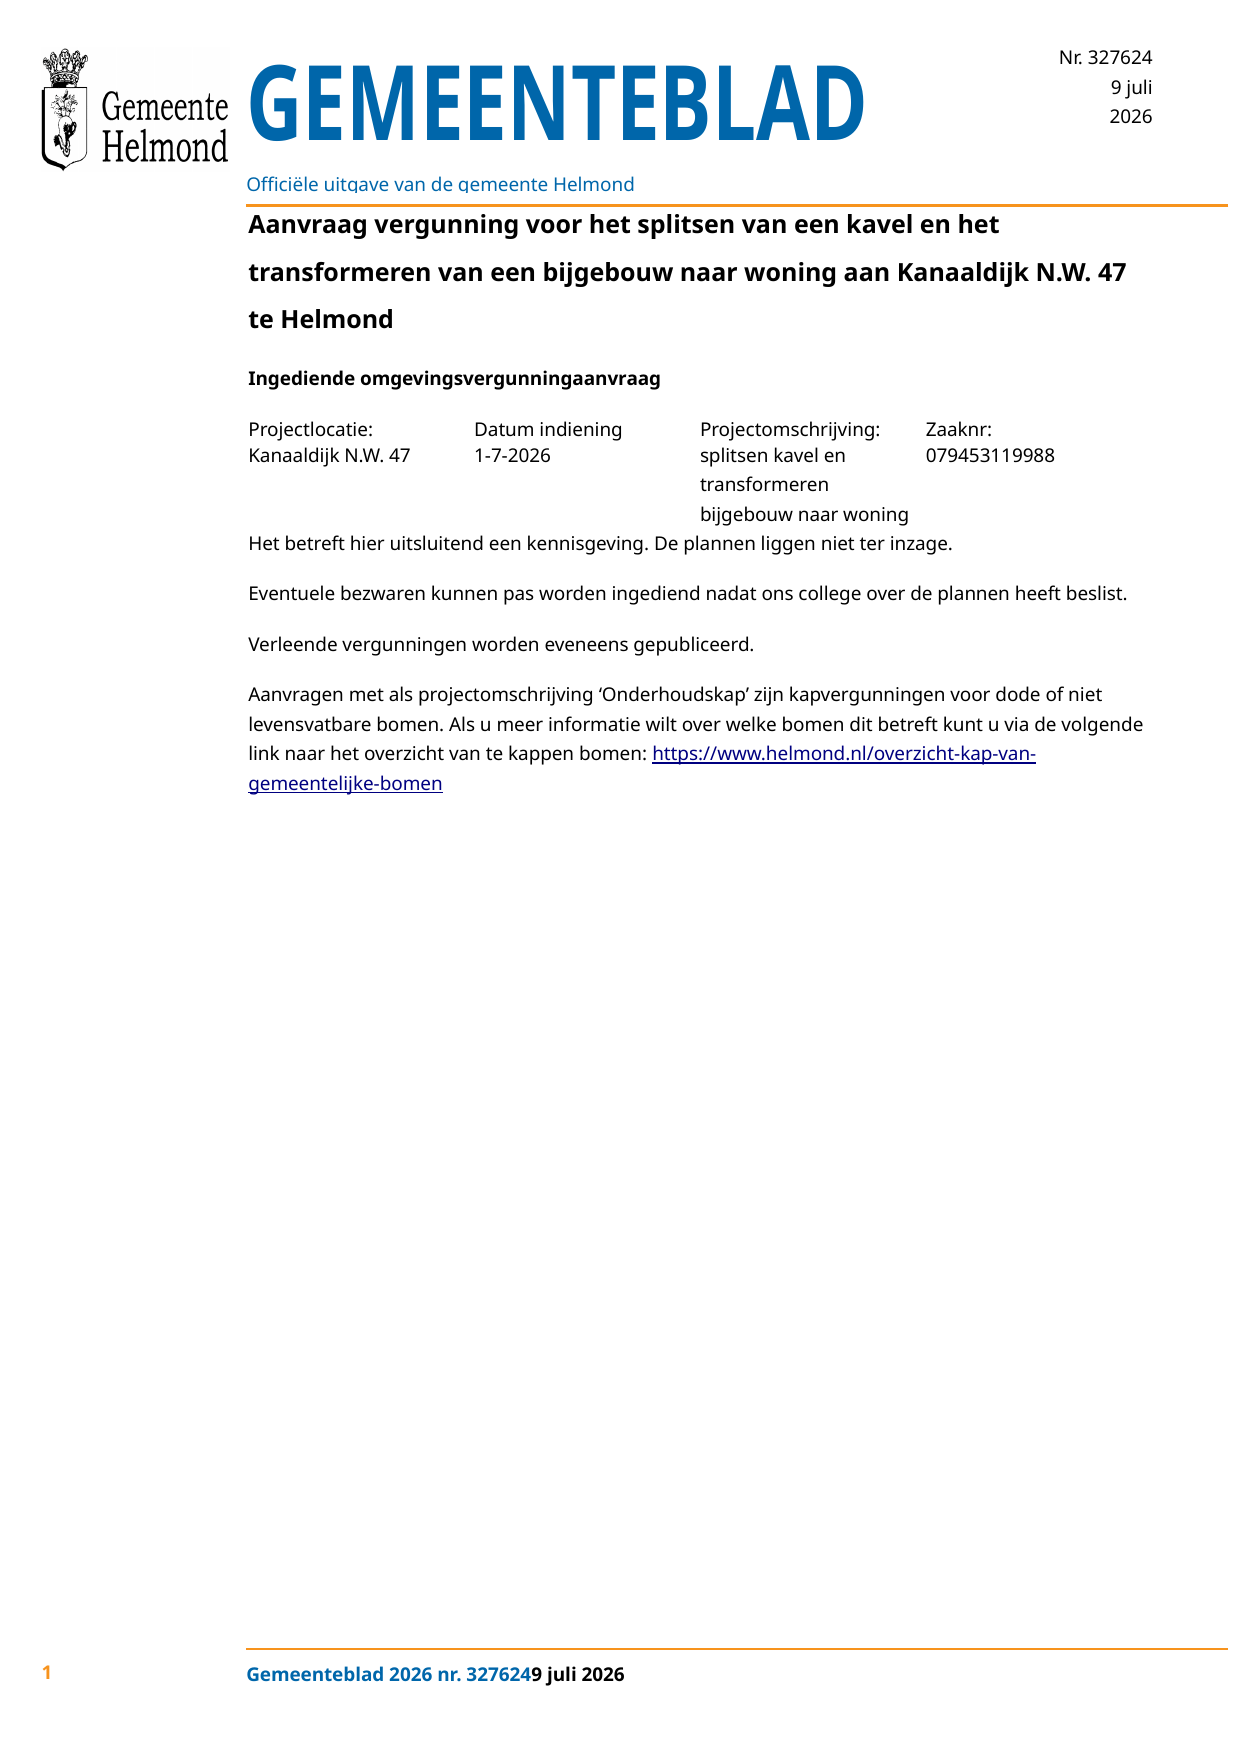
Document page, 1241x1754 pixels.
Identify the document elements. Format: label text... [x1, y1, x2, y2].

text Eventuele bezwaren kunnen pas worden ingediend nadat ons college over de plannen heeft beslist. [248, 580, 1152, 606]
text Verleende vergunningen worden eveneens gepubliceerd. [248, 631, 1152, 656]
table_header Datum indiening [474, 416, 700, 442]
table_header Projectlocatie: [248, 416, 474, 442]
table_cell Kanaaldijk N.W. 47 [248, 442, 474, 527]
picture [41, 47, 231, 172]
text Aanvragen met als projectomschrijving ‘Onderhoudskap’ zijn kapvergunningen voor dode of niet levensvatbare bomen. Als u meer informatie wilt over welke bomen dit betreft kunt u via de volgende link naar het overzicht van te kappen bomen: https://www.helmond.nl/overzicht-kap-van-gemeentelijke-bomen [248, 681, 1152, 796]
table_header Zaaknr: [926, 416, 1152, 442]
text Aanvraag vergunning voor het splitsen van een kavel en het transformeren van een bijgebouw naar woning aan Kanaaldijk N.W. 47 te Helmond [248, 207, 1152, 336]
table_cell splitsen kavel en transformeren bijgebouw naar woning [700, 442, 926, 527]
table_cell 079453119988 [926, 442, 1152, 527]
table_header Projectomschrijving: [700, 416, 926, 442]
table_cell 1-7-2026 [474, 442, 700, 527]
text Het betreft hier uitsluitend een kennisgeving. De plannen liggen niet ter inzage. [248, 530, 1152, 556]
text Ingediende omgevingsvergunningaanvraag [248, 366, 1152, 391]
